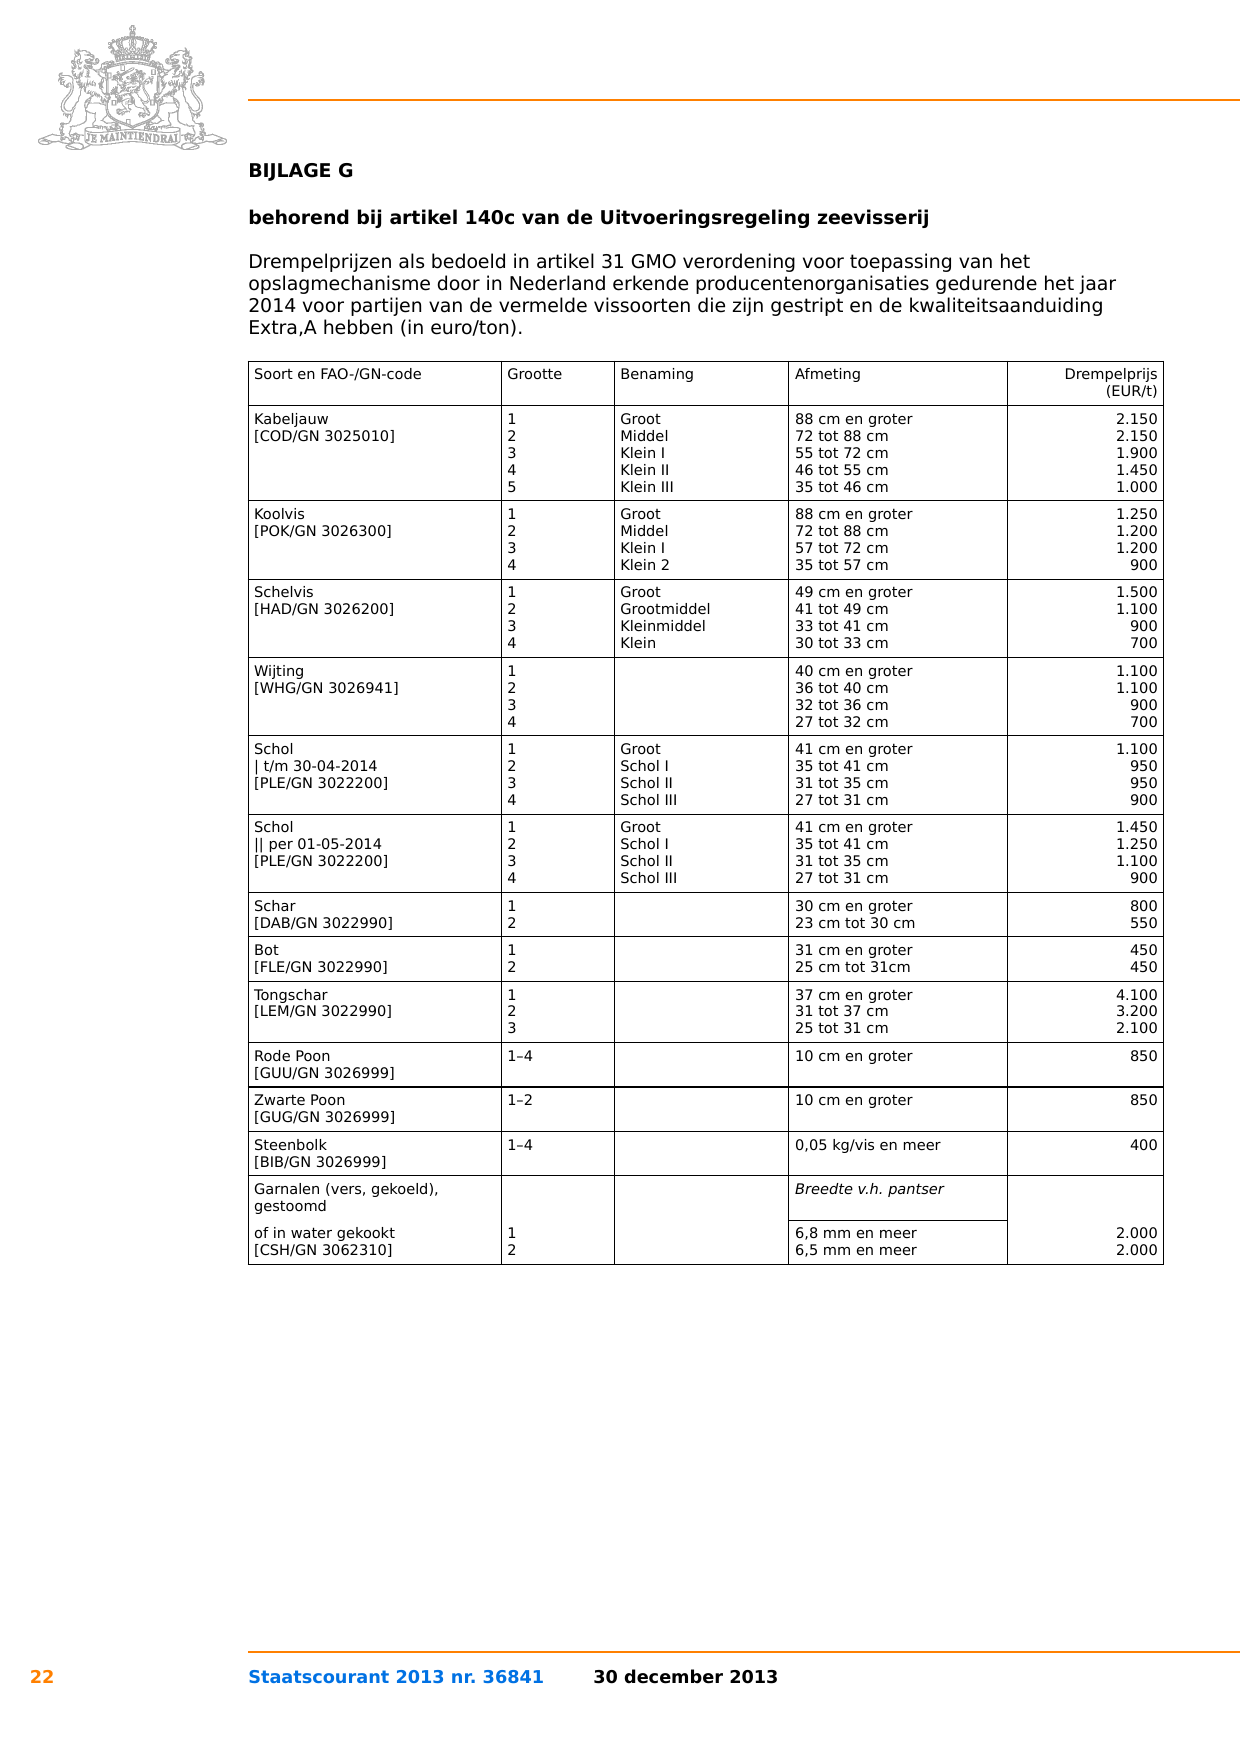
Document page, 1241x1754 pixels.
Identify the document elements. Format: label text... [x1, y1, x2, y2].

table_cell 3.200 [1008, 1003, 1163, 1020]
table_cell [FLE/GN 3022990] [249, 959, 501, 981]
table_cell [PLE/GN 3022200] [249, 853, 501, 870]
table_cell 1.000 [1008, 479, 1163, 500]
table_cell [249, 557, 501, 578]
table_cell 35 tot 41 cm [789, 758, 1007, 775]
table_cell 1 [502, 736, 614, 758]
table_cell 3 [502, 775, 614, 792]
table_cell Schol [249, 736, 501, 758]
table_cell 1.100 [1008, 853, 1163, 870]
table_cell 2 [502, 915, 614, 936]
table_cell Klein II [615, 462, 788, 478]
table_cell 88 cm en groter [789, 501, 1007, 523]
table_cell 1.900 [1008, 445, 1163, 462]
table_cell Klein I [615, 445, 788, 462]
table_cell [249, 870, 501, 892]
table_cell [1008, 1176, 1163, 1219]
table_cell 41 cm en groter [789, 815, 1007, 836]
table_header Grootte [502, 362, 614, 405]
table_cell 2 [502, 1242, 614, 1264]
table_cell 1.100 [1008, 680, 1163, 697]
table_cell 3 [502, 618, 614, 635]
table_cell 2 [502, 428, 614, 444]
table_cell Middel [615, 428, 788, 444]
table_cell 2 [502, 601, 614, 618]
table_cell 900 [1008, 557, 1163, 578]
table_cell [249, 714, 501, 735]
table_cell Groot [615, 580, 788, 601]
table_cell 72 tot 88 cm [789, 523, 1007, 540]
table_header Benaming [615, 362, 788, 405]
table_cell 2 [502, 1003, 614, 1020]
table_cell 6,8 mm en meer [789, 1221, 1007, 1242]
table_cell 950 [1008, 758, 1163, 775]
table_cell 27 tot 31 cm [789, 870, 1007, 892]
table_cell 40 cm en groter [789, 658, 1007, 679]
table_cell 700 [1008, 635, 1163, 657]
table_cell 23 cm tot 30 cm [789, 915, 1007, 936]
table_cell 1.450 [1008, 815, 1163, 836]
table_cell 6,5 mm en meer [789, 1242, 1007, 1264]
table_cell 31 cm en groter [789, 937, 1007, 959]
table_cell 3 [502, 697, 614, 713]
table_cell [COD/GN 3025010] [249, 428, 501, 444]
table_cell 900 [1008, 697, 1163, 713]
table_cell 450 [1008, 937, 1163, 959]
table_cell 4 [502, 792, 614, 813]
table_cell [615, 1003, 788, 1020]
table_header Soort en FAO-/GN-code [249, 362, 501, 405]
table_cell 800 [1008, 893, 1163, 914]
table_cell 4 [502, 870, 614, 892]
picture [38, 25, 227, 150]
table_cell 1 [502, 406, 614, 428]
table_cell 1 [502, 937, 614, 959]
table_cell [615, 1088, 788, 1131]
table_header Afmeting [789, 362, 1007, 405]
table_cell 3 [502, 853, 614, 870]
table_cell 900 [1008, 618, 1163, 635]
table_cell 1.250 [1008, 501, 1163, 523]
table_cell [249, 618, 501, 635]
table_cell 0,05 kg/vis en meer [789, 1132, 1007, 1175]
table_cell 1.100 [1008, 736, 1163, 758]
table_cell || per 01-05-2014 [249, 836, 501, 853]
table_cell 4 [502, 635, 614, 657]
table_cell Schelvis [249, 580, 501, 601]
table_cell 1 [502, 982, 614, 1003]
table_cell Schol I [615, 758, 788, 775]
table_header Drempelprijs (EUR/t) [1008, 362, 1163, 405]
table_cell Groot [615, 406, 788, 428]
table_cell [615, 1220, 788, 1242]
table_cell 1 [502, 1220, 614, 1242]
table_cell Klein I [615, 540, 788, 557]
table_cell 4 [502, 714, 614, 735]
table_cell 1 [502, 815, 614, 836]
table_cell 2.100 [1008, 1020, 1163, 1042]
table_cell Schol II [615, 853, 788, 870]
table_cell 1 [502, 893, 614, 914]
table_cell [615, 680, 788, 697]
table_cell of in water gekookt [249, 1220, 501, 1242]
table_cell Garnalen (vers, gekoeld), gestoomd [249, 1176, 501, 1219]
table_cell 450 [1008, 959, 1163, 981]
table_cell 25 cm tot 31cm [789, 959, 1007, 981]
table_cell Kleinmiddel [615, 618, 788, 635]
table_cell [249, 479, 501, 500]
table_cell [615, 1020, 788, 1042]
table_cell 32 tot 36 cm [789, 697, 1007, 713]
table_cell Steenbolk [BIB/GN 3026999] [249, 1132, 501, 1175]
table_cell 900 [1008, 792, 1163, 813]
table_cell 31 tot 35 cm [789, 853, 1007, 870]
table_cell 5 [502, 479, 614, 500]
table_cell | t/m 30-04-2014 [249, 758, 501, 775]
table_cell Schol [249, 815, 501, 836]
table_cell 1.100 [1008, 658, 1163, 679]
table_cell 10 cm en groter [789, 1088, 1007, 1131]
table_cell 850 [1008, 1088, 1163, 1131]
table_cell 950 [1008, 775, 1163, 792]
table_cell Tongschar [249, 982, 501, 1003]
table_cell Klein [615, 635, 788, 657]
table_cell 30 cm en groter [789, 893, 1007, 914]
table_cell [615, 1043, 788, 1086]
table_cell Groot [615, 736, 788, 758]
table_cell [615, 1176, 788, 1219]
table_cell 4 [502, 557, 614, 578]
table_cell 400 [1008, 1132, 1163, 1175]
table_cell Groot [615, 815, 788, 836]
table_cell Wijting [249, 658, 501, 679]
table_cell 41 tot 49 cm [789, 601, 1007, 618]
table_cell 2 [502, 523, 614, 540]
table_cell 36 tot 40 cm [789, 680, 1007, 697]
table_cell 2 [502, 680, 614, 697]
table_cell [WHG/GN 3026941] [249, 680, 501, 697]
table_cell 1–4 [502, 1132, 614, 1175]
table_cell 1.100 [1008, 601, 1163, 618]
table_cell 3 [502, 540, 614, 557]
table_cell 1.200 [1008, 523, 1163, 540]
table_cell 1 [502, 580, 614, 601]
table_cell [615, 893, 788, 914]
table_cell [502, 1176, 614, 1219]
table_cell 2.000 [1008, 1220, 1163, 1242]
table_cell [615, 697, 788, 713]
table_cell Zwarte Poon [GUG/GN 3026999] [249, 1088, 501, 1131]
table_cell 72 tot 88 cm [789, 428, 1007, 444]
table_cell Schol II [615, 775, 788, 792]
table_cell [CSH/GN 3062310] [249, 1242, 501, 1264]
table_cell [249, 635, 501, 657]
table_cell Breedte v.h. pantser [789, 1176, 1007, 1219]
table_cell [615, 959, 788, 981]
table_cell 1.450 [1008, 462, 1163, 478]
table_cell [615, 658, 788, 679]
table_cell 31 tot 37 cm [789, 1003, 1007, 1020]
table_cell 2.150 [1008, 406, 1163, 428]
table_cell 4.100 [1008, 982, 1163, 1003]
table_cell 31 tot 35 cm [789, 775, 1007, 792]
table_cell Schol I [615, 836, 788, 853]
table_cell [615, 1242, 788, 1264]
table_cell [249, 1020, 501, 1042]
table_cell Rode Poon [GUU/GN 3026999] [249, 1043, 501, 1086]
table_cell 4 [502, 462, 614, 478]
table_cell 2.150 [1008, 428, 1163, 444]
table_cell [LEM/GN 3022990] [249, 1003, 501, 1020]
table_cell 25 tot 31 cm [789, 1020, 1007, 1042]
table_cell 27 tot 31 cm [789, 792, 1007, 813]
table_cell Schol III [615, 792, 788, 813]
table_cell 2 [502, 959, 614, 981]
table_cell Klein 2 [615, 557, 788, 578]
table_cell Groot [615, 501, 788, 523]
table_cell Koolvis [249, 501, 501, 523]
table_cell 1 [502, 658, 614, 679]
table_cell [249, 462, 501, 478]
table_cell 1.500 [1008, 580, 1163, 601]
table_cell Schar [249, 893, 501, 914]
table_cell 35 tot 41 cm [789, 836, 1007, 853]
table_cell Schol III [615, 870, 788, 892]
table_cell [615, 714, 788, 735]
table_cell Kabeljauw [249, 406, 501, 428]
table_cell 57 tot 72 cm [789, 540, 1007, 557]
table_cell 1.200 [1008, 540, 1163, 557]
table_cell 27 tot 32 cm [789, 714, 1007, 735]
table_cell 1.250 [1008, 836, 1163, 853]
table_cell 10 cm en groter [789, 1043, 1007, 1086]
table_cell 1–4 [502, 1043, 614, 1086]
table_cell 49 cm en groter [789, 580, 1007, 601]
table_cell Middel [615, 523, 788, 540]
table_cell 2 [502, 836, 614, 853]
table_cell 37 cm en groter [789, 982, 1007, 1003]
table_cell Klein III [615, 479, 788, 500]
table_cell 850 [1008, 1043, 1163, 1086]
table_cell [249, 792, 501, 813]
table_cell 30 tot 33 cm [789, 635, 1007, 657]
table_cell [POK/GN 3026300] [249, 523, 501, 540]
table_cell 33 tot 41 cm [789, 618, 1007, 635]
table_cell 1–2 [502, 1088, 614, 1131]
subtitle BIJLAGE G [248, 160, 1163, 182]
table_cell 2.000 [1008, 1242, 1163, 1264]
table_cell 2 [502, 758, 614, 775]
text Drempelprijzen als bedoeld in artikel 31 GMO verordening voor toepassing van het opslagmechanisme door in Nederland erkende producentenorganisaties gedurende het jaar 2014 voor partijen van de vermelde vissoorten die zijn gestript en de kwaliteitsaanduiding Extra,A hebben (in euro/ton). [248, 251, 1163, 339]
table_cell 55 tot 72 cm [789, 445, 1007, 462]
table_cell 46 tot 55 cm [789, 462, 1007, 478]
table_cell [615, 915, 788, 936]
table_cell 1 [502, 501, 614, 523]
table_cell Grootmiddel [615, 601, 788, 618]
table_cell [HAD/GN 3026200] [249, 601, 501, 618]
table_cell [PLE/GN 3022200] [249, 775, 501, 792]
table_cell 35 tot 57 cm [789, 557, 1007, 578]
table_cell 900 [1008, 870, 1163, 892]
table_cell 550 [1008, 915, 1163, 936]
table_cell [615, 937, 788, 959]
table_cell 3 [502, 445, 614, 462]
table_cell 700 [1008, 714, 1163, 735]
table_cell [615, 982, 788, 1003]
table_cell 3 [502, 1020, 614, 1042]
table_cell [DAB/GN 3022990] [249, 915, 501, 936]
table_cell [249, 445, 501, 462]
table_cell 35 tot 46 cm [789, 479, 1007, 500]
text behorend bij artikel 140c van de Uitvoeringsregeling zeevisserij [248, 207, 1163, 229]
table_cell [249, 697, 501, 713]
table_cell [249, 540, 501, 557]
table_cell 41 cm en groter [789, 736, 1007, 758]
table_cell [615, 1132, 788, 1175]
table_cell Bot [249, 937, 501, 959]
table_cell 88 cm en groter [789, 406, 1007, 428]
